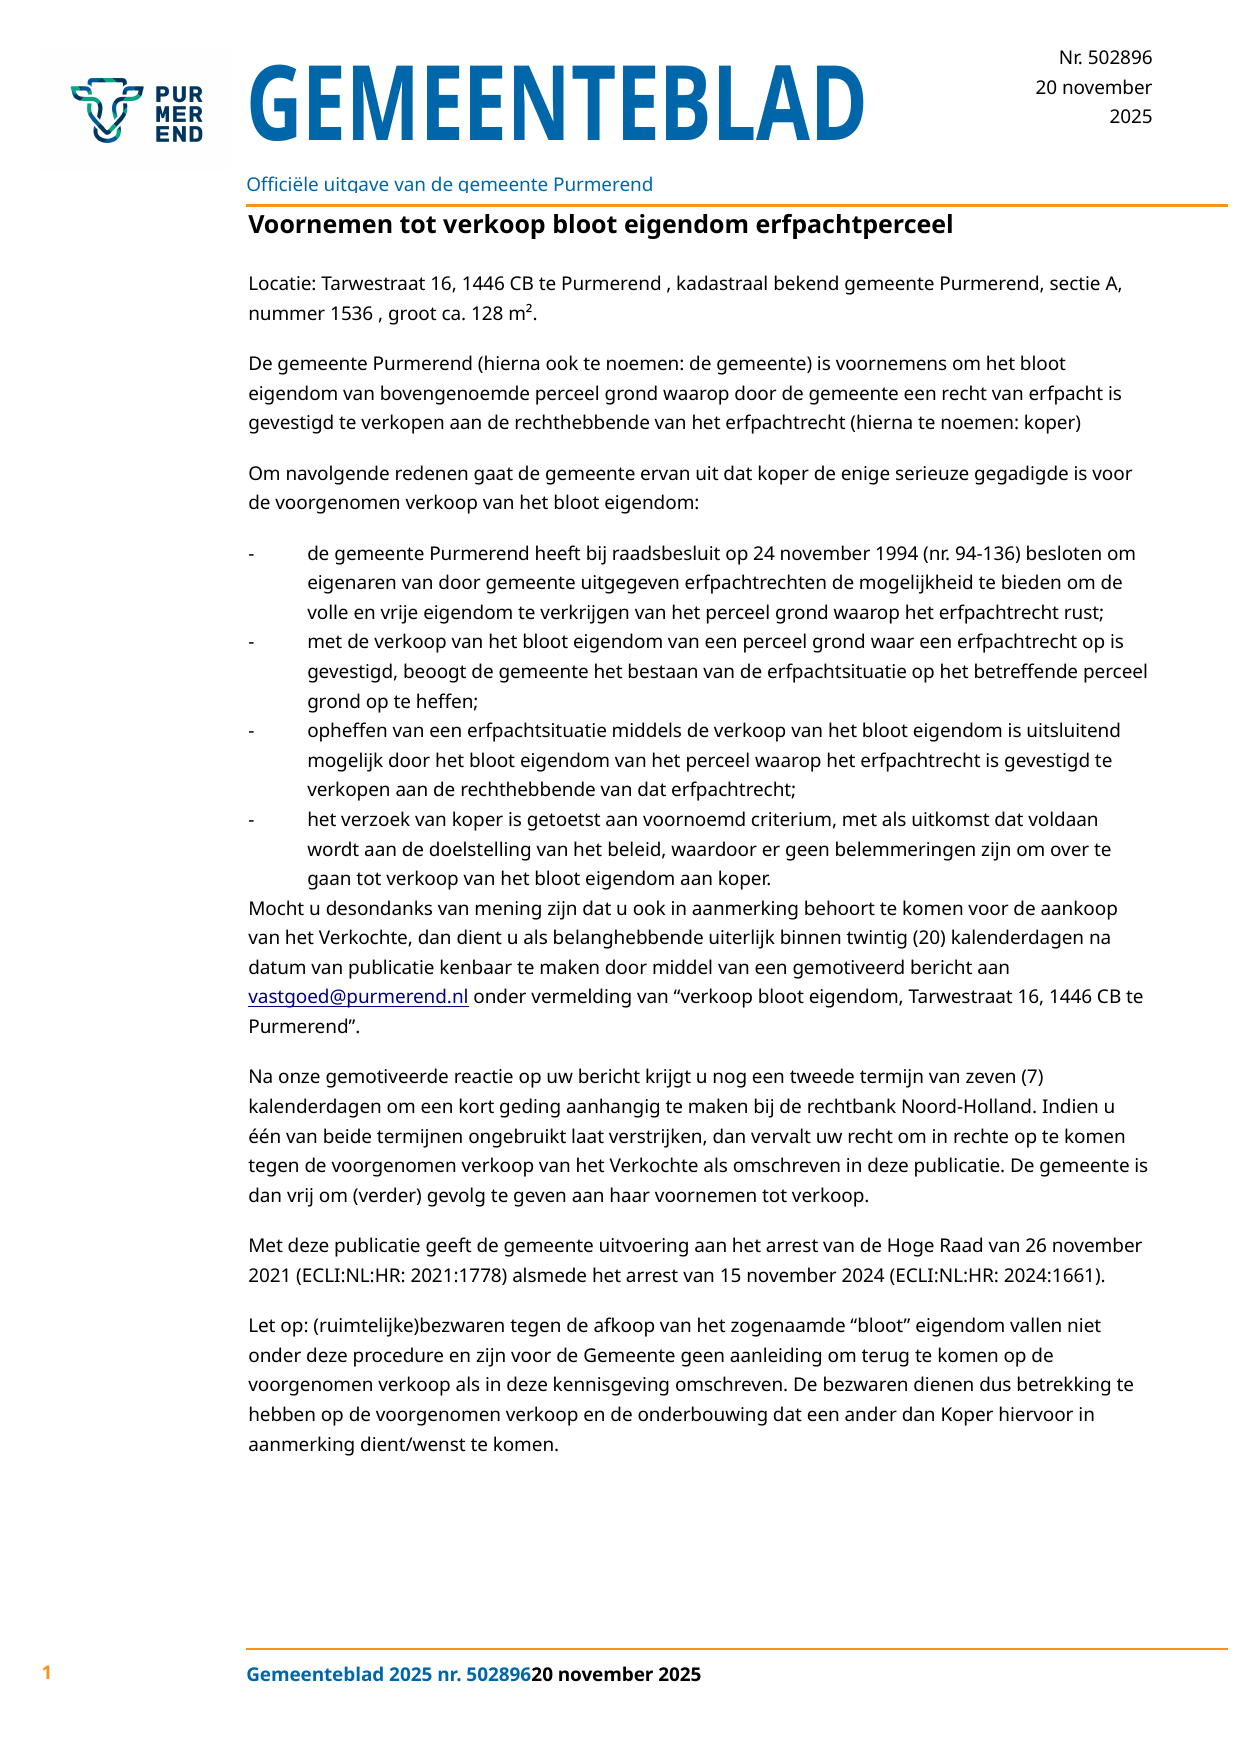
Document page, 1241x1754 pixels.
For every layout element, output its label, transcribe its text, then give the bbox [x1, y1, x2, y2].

picture [41, 47, 231, 172]
text Locatie: Tarwestraat 16, 1446 CB te Purmerend , kadastraal bekend gemeente Purmerend, sectie A, nummer 1536 , groot ca. 128 m². [248, 270, 1152, 326]
list opheffen van een erfpachtsituatie middels de verkoop van het bloot eigendom is uitsluitend mogelijk door het bloot eigendom van het perceel waarop het erfpachtrecht is gevestigd te verkopen aan de rechthebbende van dat erfpachtrecht; [248, 717, 1152, 802]
list met de verkoop van het bloot eigendom van een perceel grond waar een erfpachtrecht op is gevestigd, beoogt de gemeente het bestaan van de erfpachtsituatie op het betreffende perceel grond op te heffen; [248, 629, 1152, 713]
text De gemeente Purmerend (hierna ook te noemen: de gemeente) is voornemens om het bloot eigendom van bovengenoemde perceel grond waarop door de gemeente een recht van erfpacht is gevestigd te verkopen aan de rechthebbende van het erfpachtrecht (hierna te noemen: koper) [248, 350, 1152, 435]
list het verzoek van koper is getoetst aan voornoemd criterium, met als uitkomst dat voldaan wordt aan de doelstelling van het beleid, waardoor er geen belemmeringen zijn om over te gaan tot verkoop van het bloot eigendom aan koper. [248, 806, 1152, 891]
text Let op: (ruimtelijke)bezwaren tegen de afkoop van het zogenaamde “bloot” eigendom vallen niet onder deze procedure en zijn voor de Gemeente geen aanleiding om terug te komen op de voorgenomen verkoop als in deze kennisgeving omschreven. De bezwaren dienen dus betrekking te hebben op de voorgenomen verkoop en de onderbouwing dat een ander dan Koper hiervoor in aanmerking dient/wenst te komen. [248, 1312, 1152, 1456]
text Na onze gemotiveerde reactie op uw bericht krijgt u nog een tweede termijn van zeven (7) kalenderdagen om een kort geding aanhangig te maken bij de rechtbank Noord-Holland. Indien u één van beide termijnen ongebruikt laat verstrijken, dan vervalt uw recht om in rechte op te komen tegen de voorgenomen verkoop van het Verkochte als omschreven in deze publicatie. De gemeente is dan vrij om (verder) gevolg te geven aan haar voornemen tot verkoop. [248, 1064, 1152, 1208]
text Om navolgende redenen gaat de gemeente ervan uit dat koper de enige serieuze gegadigde is voor de voorgenomen verkoop van het bloot eigendom: [248, 460, 1152, 515]
list de gemeente Purmerend heeft bij raadsbesluit op 24 november 1994 (nr. 94-136) besloten om eigenaren van door gemeente uitgegeven erfpachtrechten de mogelijkheid te bieden om de volle en vrije eigendom te verkrijgen van het perceel grond waarop het erfpachtrecht rust; [248, 540, 1152, 625]
text Voornemen tot verkoop bloot eigendom erfpachtperceel [248, 207, 1152, 241]
text Met deze publicatie geeft de gemeente uitvoering aan het arrest van de Hoge Raad van 26 november 2021 (ECLI:NL:HR: 2021:1778) alsmede het arrest van 15 november 2024 (ECLI:NL:HR: 2024:1661). [248, 1232, 1152, 1288]
text Mocht u desondanks van mening zijn dat u ook in aanmerking behoort te komen voor de aankoop van het Verkochte, dan dient u als belanghebbende uiterlijk binnen twintig (20) kalenderdagen na datum van publicatie kenbaar te maken door middel van een gemotiveerd bericht aan vastgoed@purmerend.nl onder vermelding van “verkoop bloot eigendom, Tarwestraat 16, 1446 CB te Purmerend”. [248, 895, 1152, 1039]
